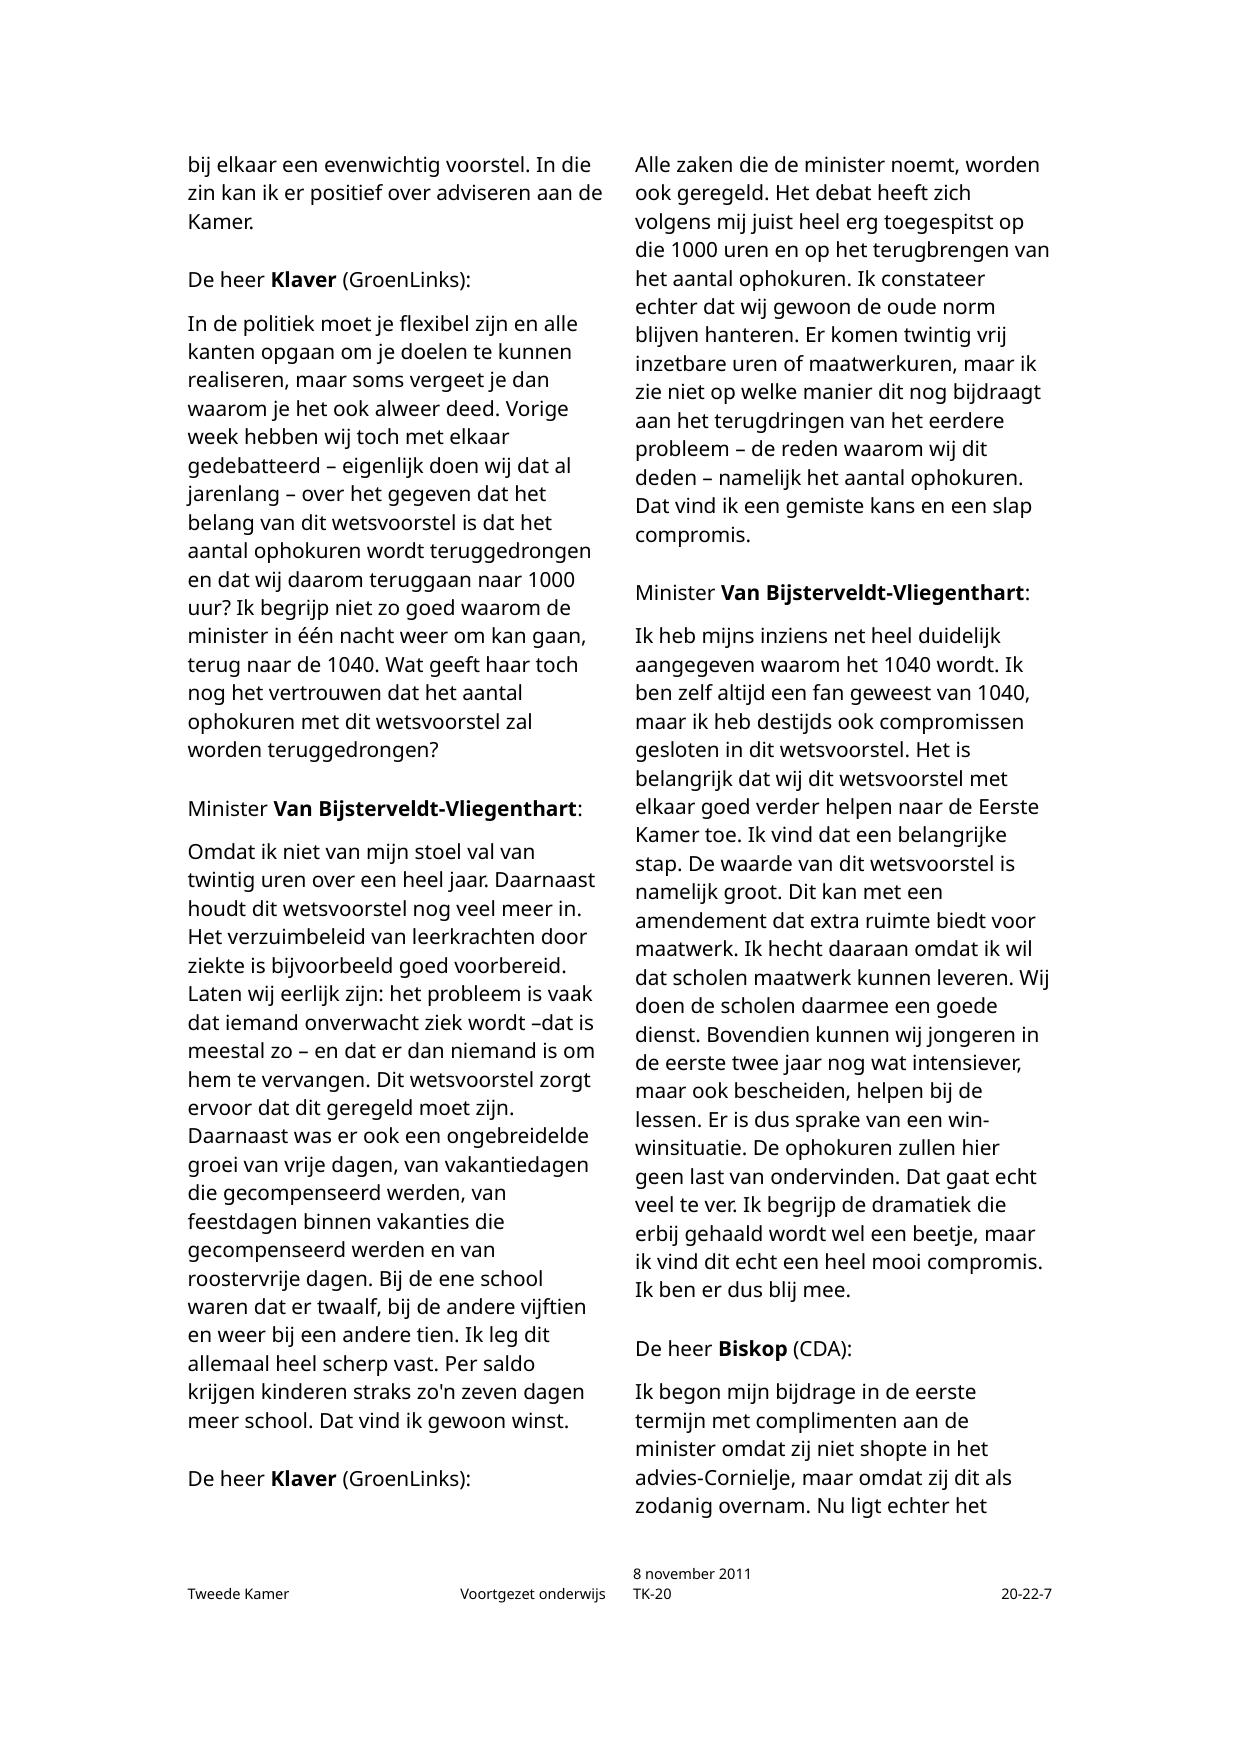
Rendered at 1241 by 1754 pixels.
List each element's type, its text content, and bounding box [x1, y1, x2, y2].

text De heer Biskop (CDA): [635, 1334, 1053, 1362]
text Minister Van Bijsterveldt-Vliegenthart: [187, 794, 605, 822]
text bij elkaar een evenwichtig voorstel. In die zin kan ik er positief over adviseren aan de Kamer. [187, 150, 605, 235]
text De heer Klaver (GroenLinks): [187, 265, 605, 294]
text Omdat ik niet van mijn stoel val van twintig uren over een heel jaar. Daarnaast houdt dit wetsvoorstel nog veel meer in. Het verzuimbeleid van leerkrachten door ziekte is bijvoorbeeld goed voorbereid. Laten wij eerlijk zijn: het probleem is vaak dat iemand onverwacht ziek wordt –dat is meestal zo – en dat er dan niemand is om hem te vervangen. Dit wetsvoorstel zorgt ervoor dat dit geregeld moet zijn. Daarnaast was er ook een ongebreidelde groei van vrije dagen, van vakantiedagen die gecompenseerd werden, van feestdagen binnen vakanties die gecompenseerd werden en van roostervrije dagen. Bij de ene school waren dat er twaalf, bij de andere vijftien en weer bij een andere tien. Ik leg dit allemaal heel scherp vast. Per saldo krijgen kinderen straks zo'n zeven dagen meer school. Dat vind ik gewoon winst. [187, 837, 605, 1434]
text Minister Van Bijsterveldt-Vliegenthart: [635, 578, 1053, 607]
text Alle zaken die de minister noemt, worden ook geregeld. Het debat heeft zich volgens mij juist heel erg toegespitst op die 1000 uren en op het terugbrengen van het aantal ophokuren. Ik constateer echter dat wij gewoon de oude norm blijven hanteren. Er komen twintig vrij inzetbare uren of maatwerkuren, maar ik zie niet op welke manier dit nog bijdraagt aan het terugdringen van het eerdere probleem – de reden waarom wij dit deden – namelijk het aantal ophokuren. Dat vind ik een gemiste kans en een slap compromis. [635, 150, 1053, 548]
text Ik begon mijn bijdrage in de eerste termijn met complimenten aan de minister omdat zij niet shopte in het advies-Cornielje, maar omdat zij dit als zodanig overnam. Nu ligt echter het [635, 1377, 1053, 1520]
text De heer Klaver (GroenLinks): [187, 1464, 605, 1493]
text Ik heb mijns inziens net heel duidelijk aangegeven waarom het 1040 wordt. Ik ben zelf altijd een fan geweest van 1040, maar ik heb destijds ook compromissen gesloten in dit wetsvoorstel. Het is belangrijk dat wij dit wetsvoorstel met elkaar goed verder helpen naar de Eerste Kamer toe. Ik vind dat een belangrijke stap. De waarde van dit wetsvoorstel is namelijk groot. Dit kan met een amendement dat extra ruimte biedt voor maatwerk. Ik hecht daaraan omdat ik wil dat scholen maatwerk kunnen leveren. Wij doen de scholen daarmee een goede dienst. Bovendien kunnen wij jongeren in de eerste twee jaar nog wat intensiever, maar ook bescheiden, helpen bij de lessen. Er is dus sprake van een win-winsituatie. De ophokuren zullen hier geen last van ondervinden. Dat gaat echt veel te ver. Ik begrijp de dramatiek die erbij gehaald wordt wel een beetje, maar ik vind dit echt een heel mooi compromis. Ik ben er dus blij mee. [635, 622, 1053, 1304]
text In de politiek moet je flexibel zijn en alle kanten opgaan om je doelen te kunnen realiseren, maar soms vergeet je dan waarom je het ook alweer deed. Vorige week hebben wij toch met elkaar gedebatteerd – eigenlijk doen wij dat al jarenlang – over het gegeven dat het belang van dit wetsvoorstel is dat het aantal ophokuren wordt teruggedrongen en dat wij daarom teruggaan naar 1000 uur? Ik begrijp niet zo goed waarom de minister in één nacht weer om kan gaan, terug naar de 1040. Wat geeft haar toch nog het vertrouwen dat het aantal ophokuren met dit wetsvoorstel zal worden teruggedrongen? [187, 309, 605, 764]
